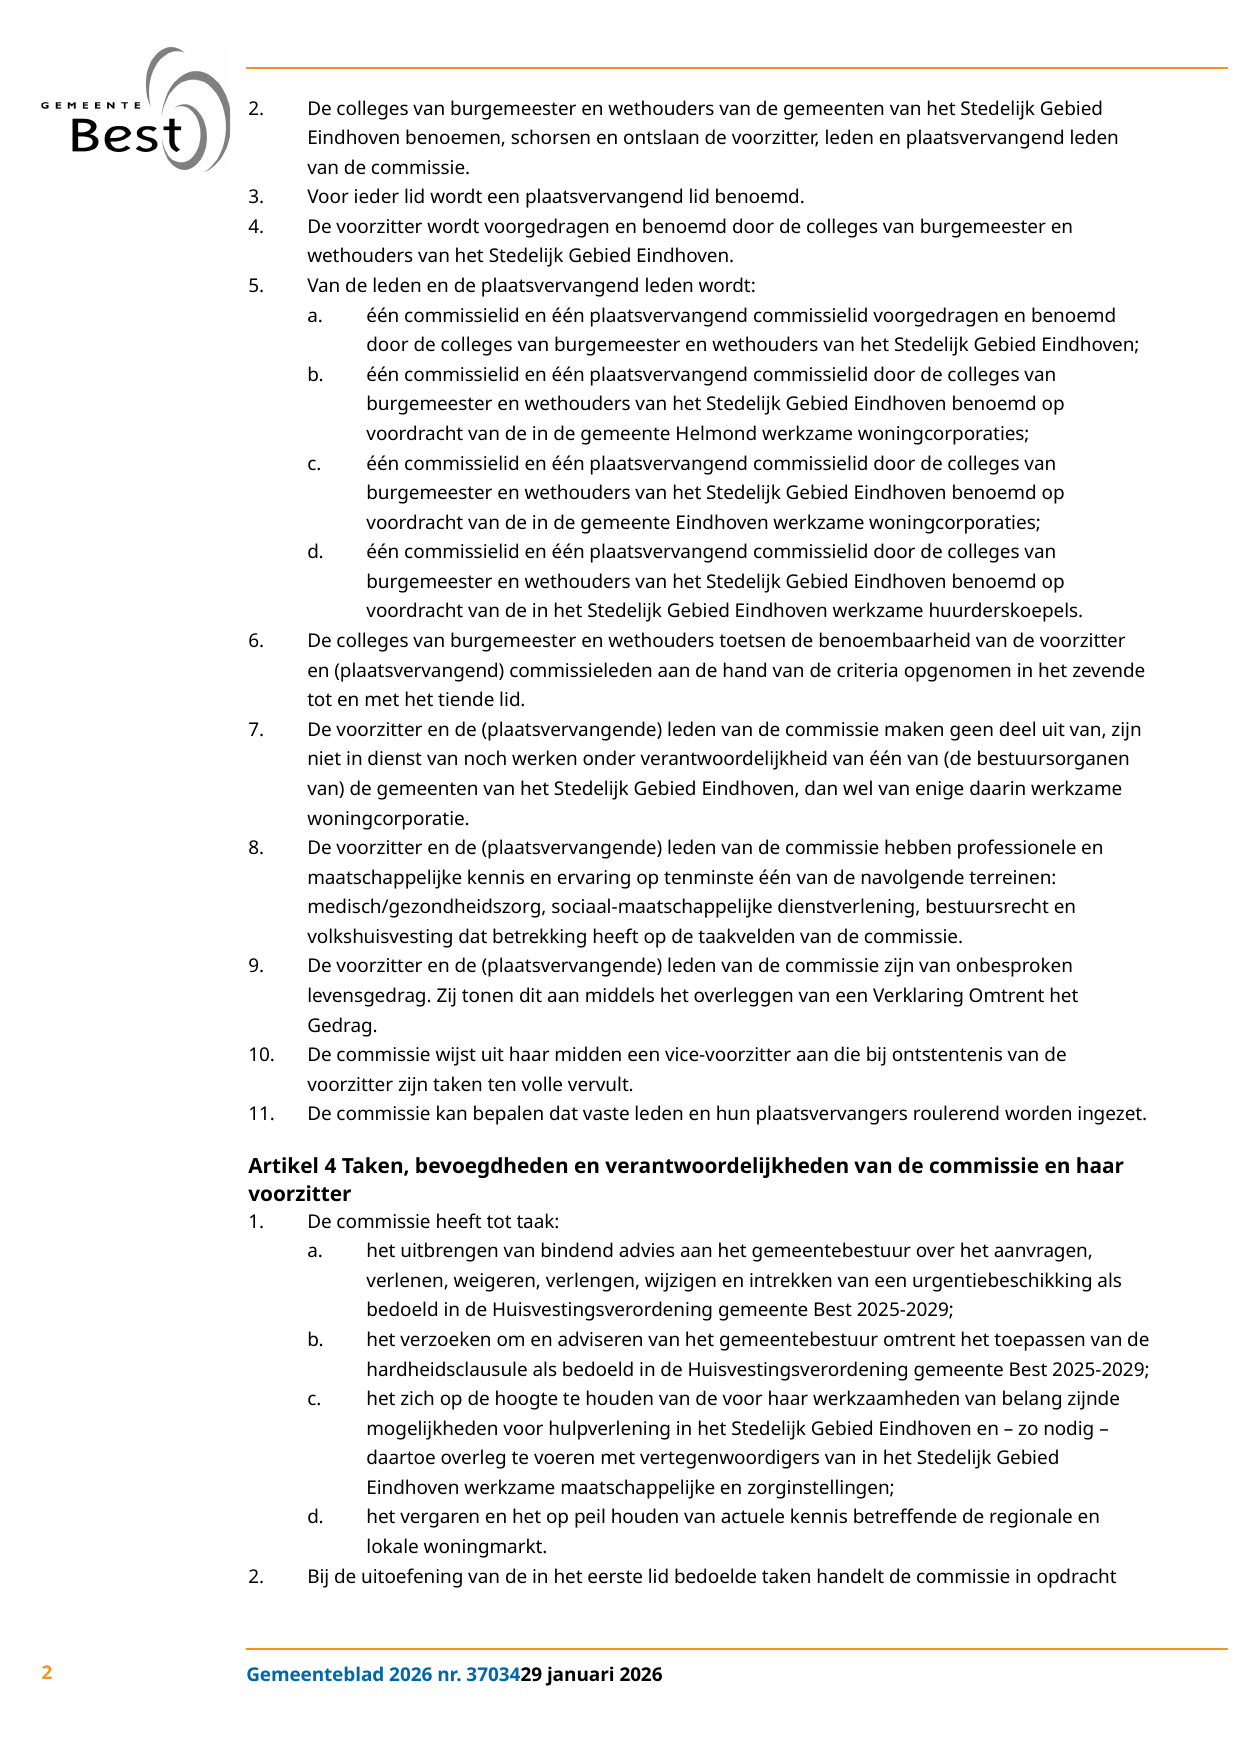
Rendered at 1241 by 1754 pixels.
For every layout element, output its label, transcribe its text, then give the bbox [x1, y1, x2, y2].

list het zich op de hoogte te houden van de voor haar werkzaamheden van belang zijnde mogelijkheden voor hulpverlening in het Stedelijk Gebied Eindhoven en – zo nodig – daartoe overleg te voeren met vertegenwoordigers van in het Stedelijk Gebied Eindhoven werkzame maatschappelijke en zorginstellingen; [307, 1385, 1152, 1500]
list De voorzitter en de (plaatsvervangende) leden van de commissie hebben professionele en maatschappelijke kennis en ervaring op tenminste één van de navolgende terreinen: medisch/gezondheidszorg, sociaal-maatschappelijke dienstverlening, bestuursrecht en volkshuisvesting dat betrekking heeft op de taakvelden van de commissie. [248, 834, 1152, 949]
list De colleges van burgemeester en wethouders toetsen de benoembaarheid van de voorzitter en (plaatsvervangend) commissieleden aan de hand van de criteria opgenomen in het zevende tot en met het tiende lid. [248, 627, 1152, 712]
list één commissielid en één plaatsvervangend commissielid door de colleges van burgemeester en wethouders van het Stedelijk Gebied Eindhoven benoemd op voordracht van de in de gemeente Helmond werkzame woningcorporaties; [307, 361, 1152, 446]
list De voorzitter en de (plaatsvervangende) leden van de commissie zijn van onbesproken levensgedrag. Zij tonen dit aan middels het overleggen van een Verklaring Omtrent het Gedrag. [248, 953, 1152, 1038]
list De voorzitter en de (plaatsvervangende) leden van de commissie maken geen deel uit van, zijn niet in dienst van noch werken onder verantwoordelijkheid van één van (de bestuursorganen van) de gemeenten van het Stedelijk Gebied Eindhoven, dan wel van enige daarin werkzame woningcorporatie. [248, 716, 1152, 831]
list De colleges van burgemeester en wethouders van de gemeenten van het Stedelijk Gebied Eindhoven benoemen, schorsen en ontslaan de voorzitter, leden en plaatsvervangend leden van de commissie. [248, 95, 1152, 180]
list het verzoeken om en adviseren van het gemeentebestuur omtrent het toepassen van de hardheidsclausule als bedoeld in de Huisvestingsverordening gemeente Best 2025-2029; [307, 1326, 1152, 1382]
list één commissielid en één plaatsvervangend commissielid door de colleges van burgemeester en wethouders van het Stedelijk Gebied Eindhoven benoemd op voordracht van de in de gemeente Eindhoven werkzame woningcorporaties; [307, 450, 1152, 535]
list het uitbrengen van bindend advies aan het gemeentebestuur over het aanvragen, verlenen, weigeren, verlengen, wijzigen en intrekken van een urgentiebeschikking als bedoeld in de Huisvestingsverordening gemeente Best 2025-2029; [307, 1237, 1152, 1322]
list De commissie wijst uit haar midden een vice-voorzitter aan die bij ontstentenis van de voorzitter zijn taken ten volle vervult. [248, 1041, 1152, 1097]
list Bij de uitoefening van de in het eerste lid bedoelde taken handelt de commissie in opdracht [248, 1563, 1152, 1589]
list Van de leden en de plaatsvervangend leden wordt: [248, 272, 1152, 298]
list één commissielid en één plaatsvervangend commissielid voorgedragen en benoemd door de colleges van burgemeester en wethouders van het Stedelijk Gebied Eindhoven; [307, 302, 1152, 357]
list het vergaren en het op peil houden van actuele kennis betreffende de regionale en lokale woningmarkt. [307, 1504, 1152, 1559]
list Voor ieder lid wordt een plaatsvervangend lid benoemd. [248, 183, 1152, 209]
list één commissielid en één plaatsvervangend commissielid door de colleges van burgemeester en wethouders van het Stedelijk Gebied Eindhoven benoemd op voordracht van de in het Stedelijk Gebied Eindhoven werkzame huurderskoepels. [307, 538, 1152, 623]
list De commissie heeft tot taak: [248, 1208, 1152, 1234]
list De commissie kan bepalen dat vaste leden en hun plaatsvervangers roulerend worden ingezet. [248, 1101, 1152, 1126]
list De voorzitter wordt voorgedragen en benoemd door de colleges van burgemeester en wethouders van het Stedelijk Gebied Eindhoven. [248, 213, 1152, 268]
picture [41, 47, 231, 172]
text Artikel 4 Taken, bevoegdheden en verantwoordelijkheden van de commissie en haar voorzitter [248, 1151, 1152, 1208]
